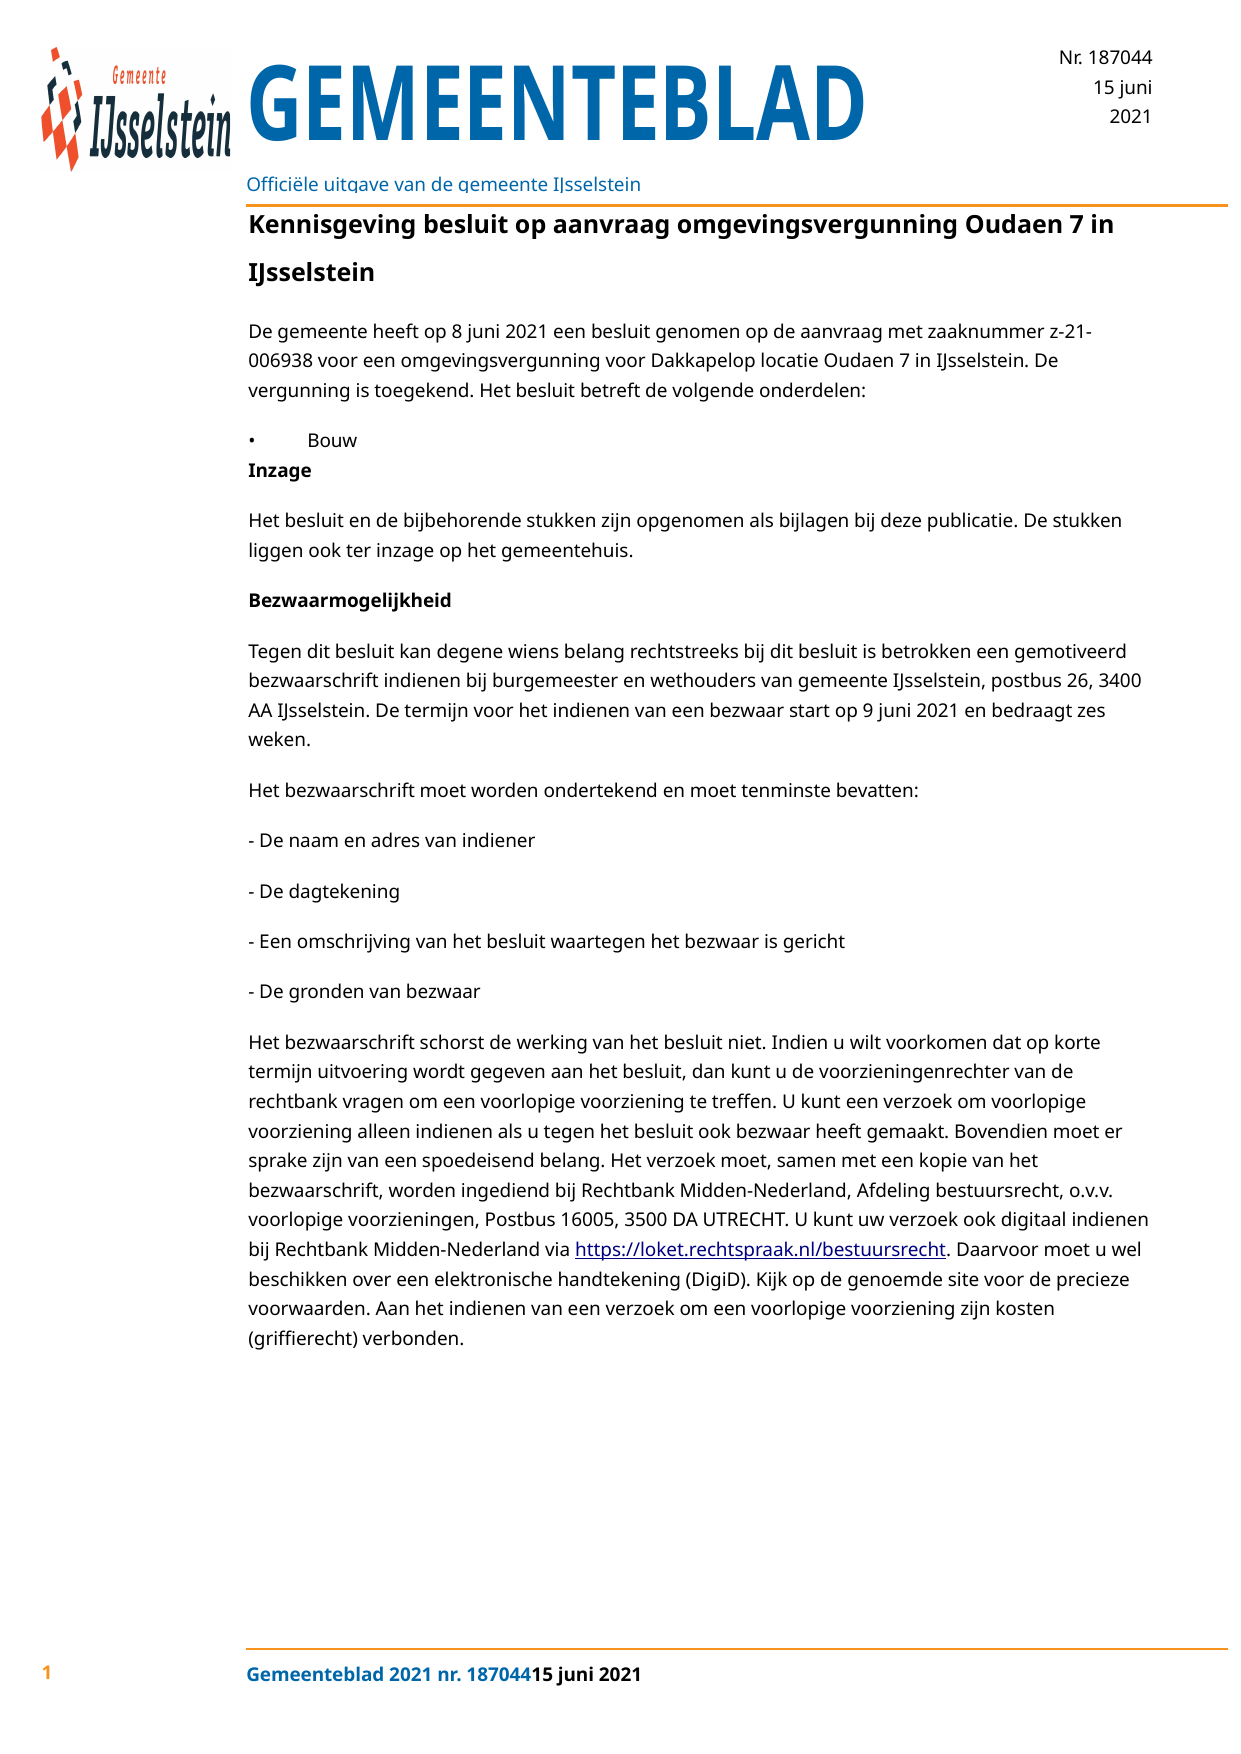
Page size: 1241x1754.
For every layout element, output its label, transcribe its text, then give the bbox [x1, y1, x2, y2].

text Bezwaarmogelijkheid [248, 587, 1152, 613]
text - De dagtekening [248, 878, 1152, 904]
text Kennisgeving besluit op aanvraag omgevingsvergunning Oudaen 7 in IJsselstein [248, 207, 1152, 288]
text De gemeente heeft op 8 juni 2021 een besluit genomen op de aanvraag met zaaknummer z-21-006938 voor een omgevingsvergunning voor Dakkapelop locatie Oudaen 7 in IJsselstein. De vergunning is toegekend. Het besluit betreft de volgende onderdelen: [248, 318, 1152, 403]
text Het besluit en de bijbehorende stukken zijn opgenomen als bijlagen bij deze publicatie. De stukken liggen ook ter inzage op het gemeentehuis. [248, 507, 1152, 563]
text Het bezwaarschrift moet worden ondertekend en moet tenminste bevatten: [248, 777, 1152, 803]
text - De gronden van bezwaar [248, 979, 1152, 1004]
picture [41, 47, 231, 172]
list Bouw [248, 427, 1152, 453]
text Tegen dit besluit kan degene wiens belang rechtstreeks bij dit besluit is betrokken een gemotiveerd bezwaarschrift indienen bij burgemeester en wethouders van gemeente IJsselstein, postbus 26, 3400 AA IJsselstein. De termijn voor het indienen van een bezwaar start op 9 juni 2021 en bedraagt zes weken. [248, 638, 1152, 752]
text Inzage [248, 457, 1152, 483]
text - De naam en adres van indiener [248, 827, 1152, 853]
text Het bezwaarschrift schorst de werking van het besluit niet. Indien u wilt voorkomen dat op korte termijn uitvoering wordt gegeven aan het besluit, dan kunt u de voorzieningenrechter van de rechtbank vragen om een voorlopige voorziening te treffen. U kunt een verzoek om voorlopige voorziening alleen indienen als u tegen het besluit ook bezwaar heeft gemaakt. Bovendien moet er sprake zijn van een spoedeisend belang. Het verzoek moet, samen met een kopie van het bezwaarschrift, worden ingediend bij Rechtbank Midden-Nederland, Afdeling bestuursrecht, o.v.v. voorlopige voorzieningen, Postbus 16005, 3500 DA UTRECHT. U kunt uw verzoek ook digitaal indienen bij Rechtbank Midden-Nederland via https://loket.rechtspraak.nl/bestuursrecht. Daarvoor moet u wel beschikken over een elektronische handtekening (DigiD). Kijk op de genoemde site voor de precieze voorwaarden. Aan het indienen van een verzoek om een voorlopige voorziening zijn kosten (griffierecht) verbonden. [248, 1029, 1152, 1351]
text - Een omschrijving van het besluit waartegen het bezwaar is gericht [248, 928, 1152, 954]
